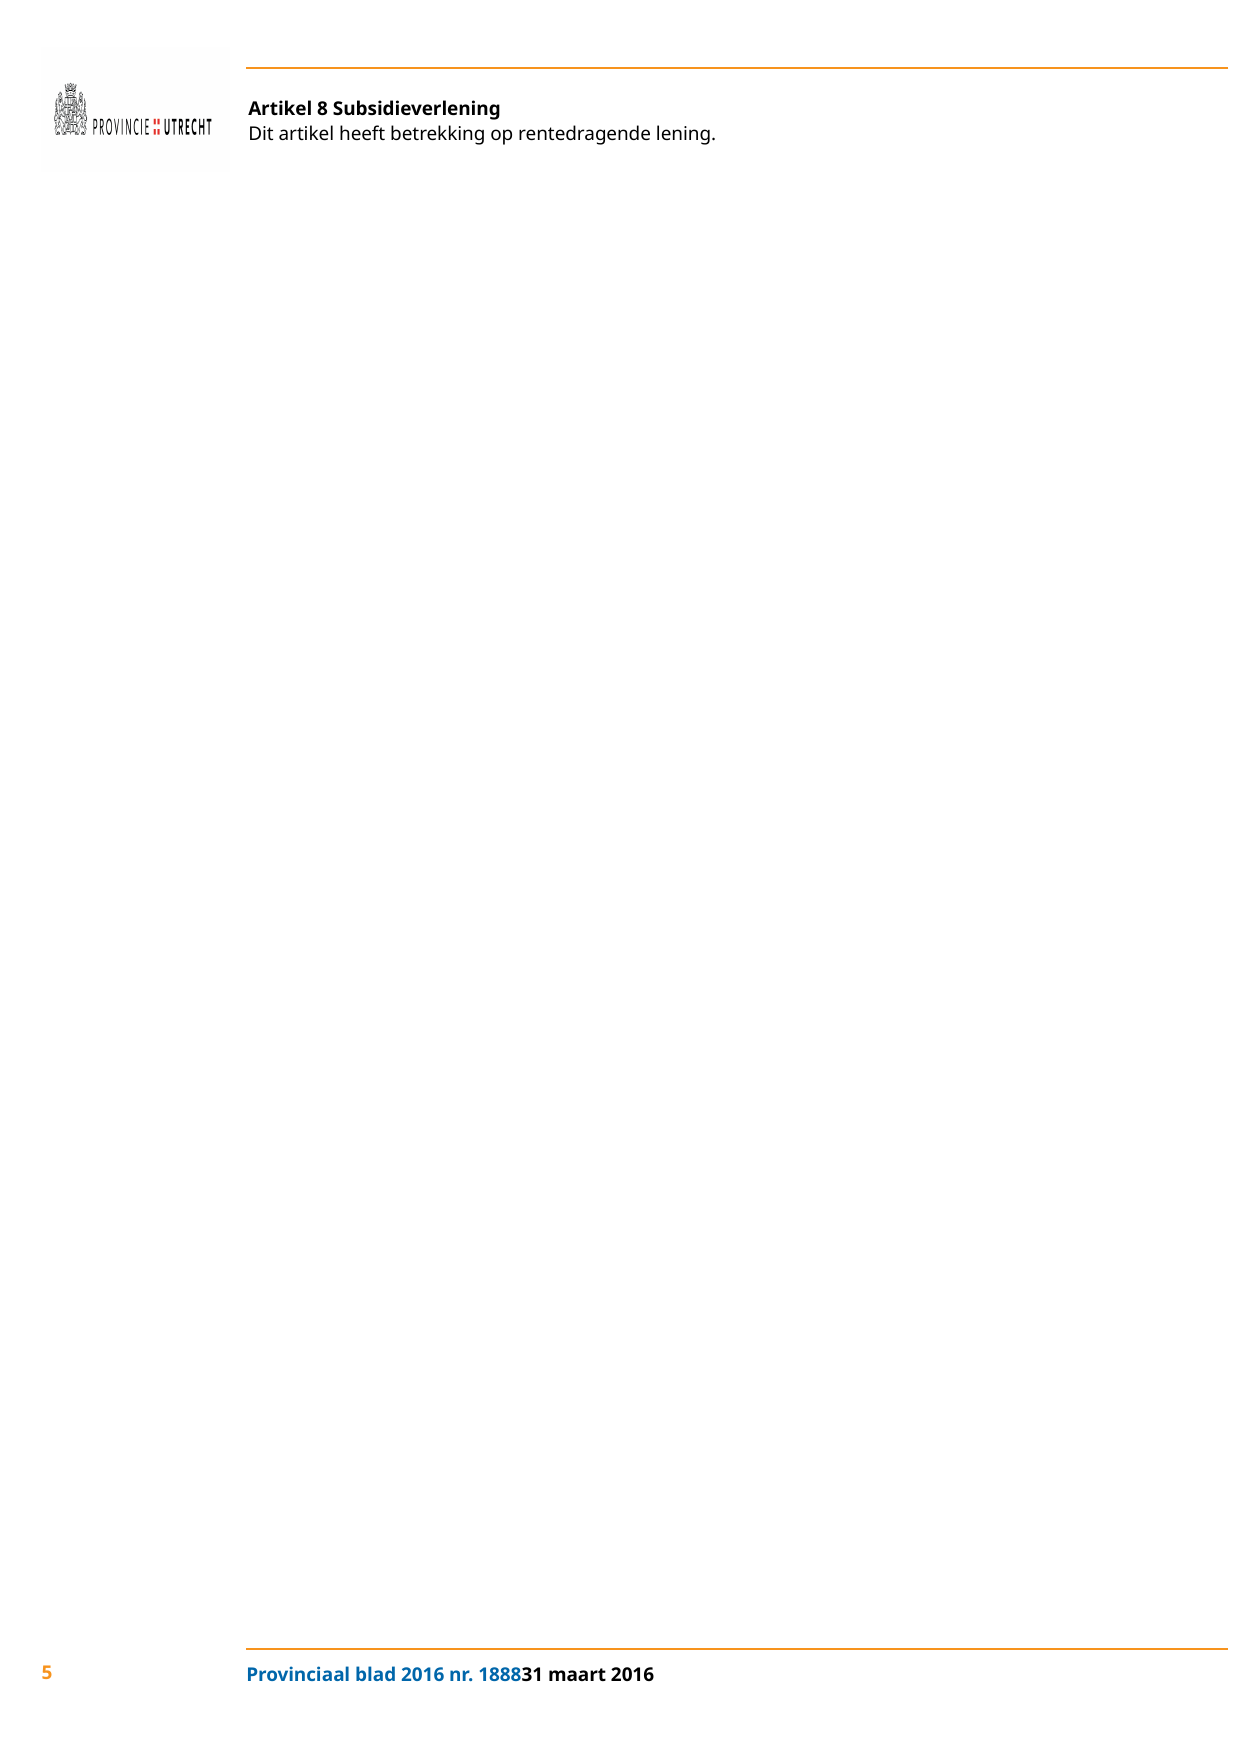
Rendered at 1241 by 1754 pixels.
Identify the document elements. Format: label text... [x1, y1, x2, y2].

text Artikel 8 Subsidieverlening [248, 95, 1152, 121]
picture [41, 47, 231, 172]
text Dit artikel heeft betrekking op rentedragende lening. [248, 121, 1152, 146]
